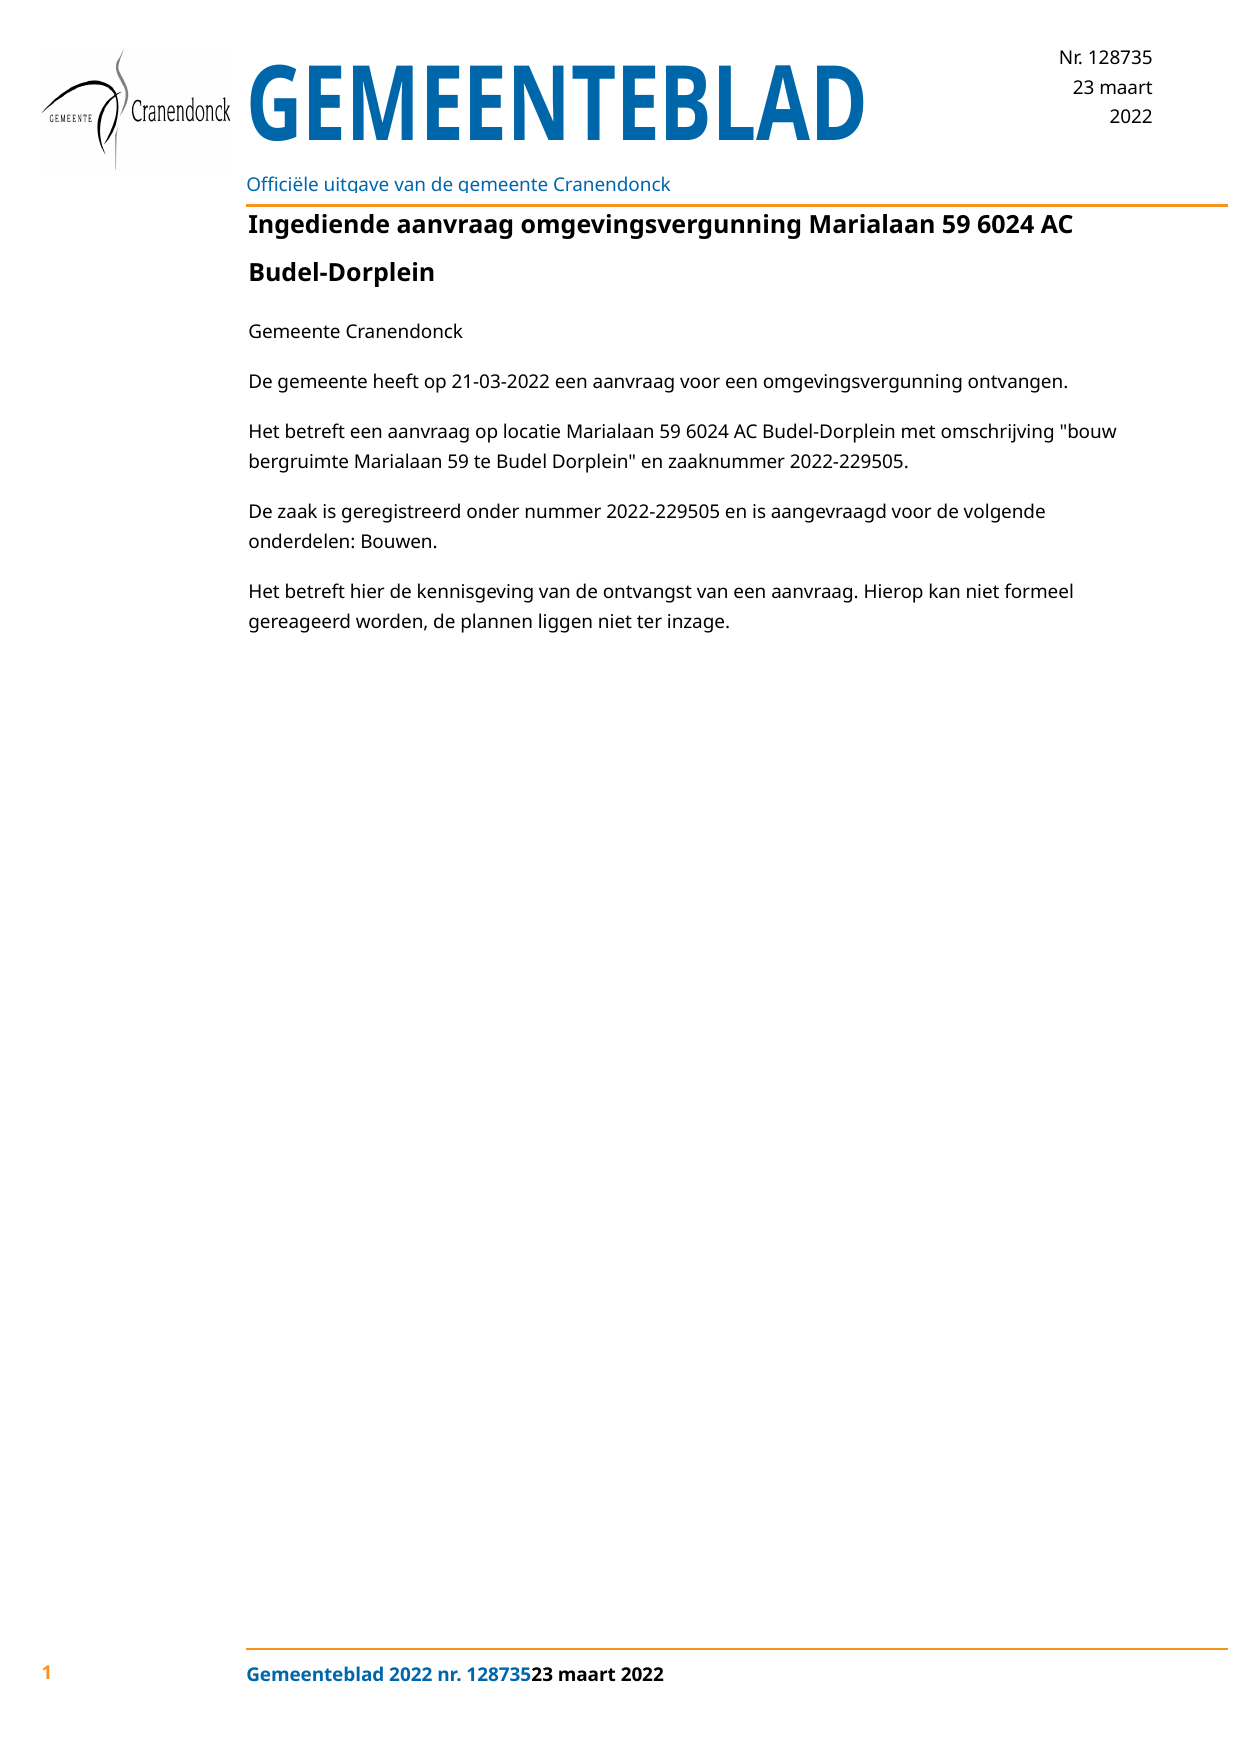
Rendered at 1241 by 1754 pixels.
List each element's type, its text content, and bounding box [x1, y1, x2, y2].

text Gemeente Cranendonck [248, 318, 1152, 344]
text Het betreft hier de kennisgeving van de ontvangst van een aanvraag. Hierop kan niet formeel gereageerd worden, de plannen liggen niet ter inzage. [248, 579, 1152, 634]
text Het betreft een aanvraag op locatie Marialaan 59 6024 AC Budel-Dorplein met omschrijving "bouw bergruimte Marialaan 59 te Budel Dorplein" en zaaknummer 2022-229505. [248, 419, 1152, 474]
picture [41, 47, 231, 172]
text De zaak is geregistreerd onder nummer 2022-229505 en is aangevraagd voor de volgende onderdelen: Bouwen. [248, 499, 1152, 554]
text De gemeente heeft op 21-03-2022 een aanvraag voor een omgevingsvergunning ontvangen. [248, 368, 1152, 394]
text Ingediende aanvraag omgevingsvergunning Marialaan 59 6024 AC Budel-Dorplein [248, 207, 1152, 288]
